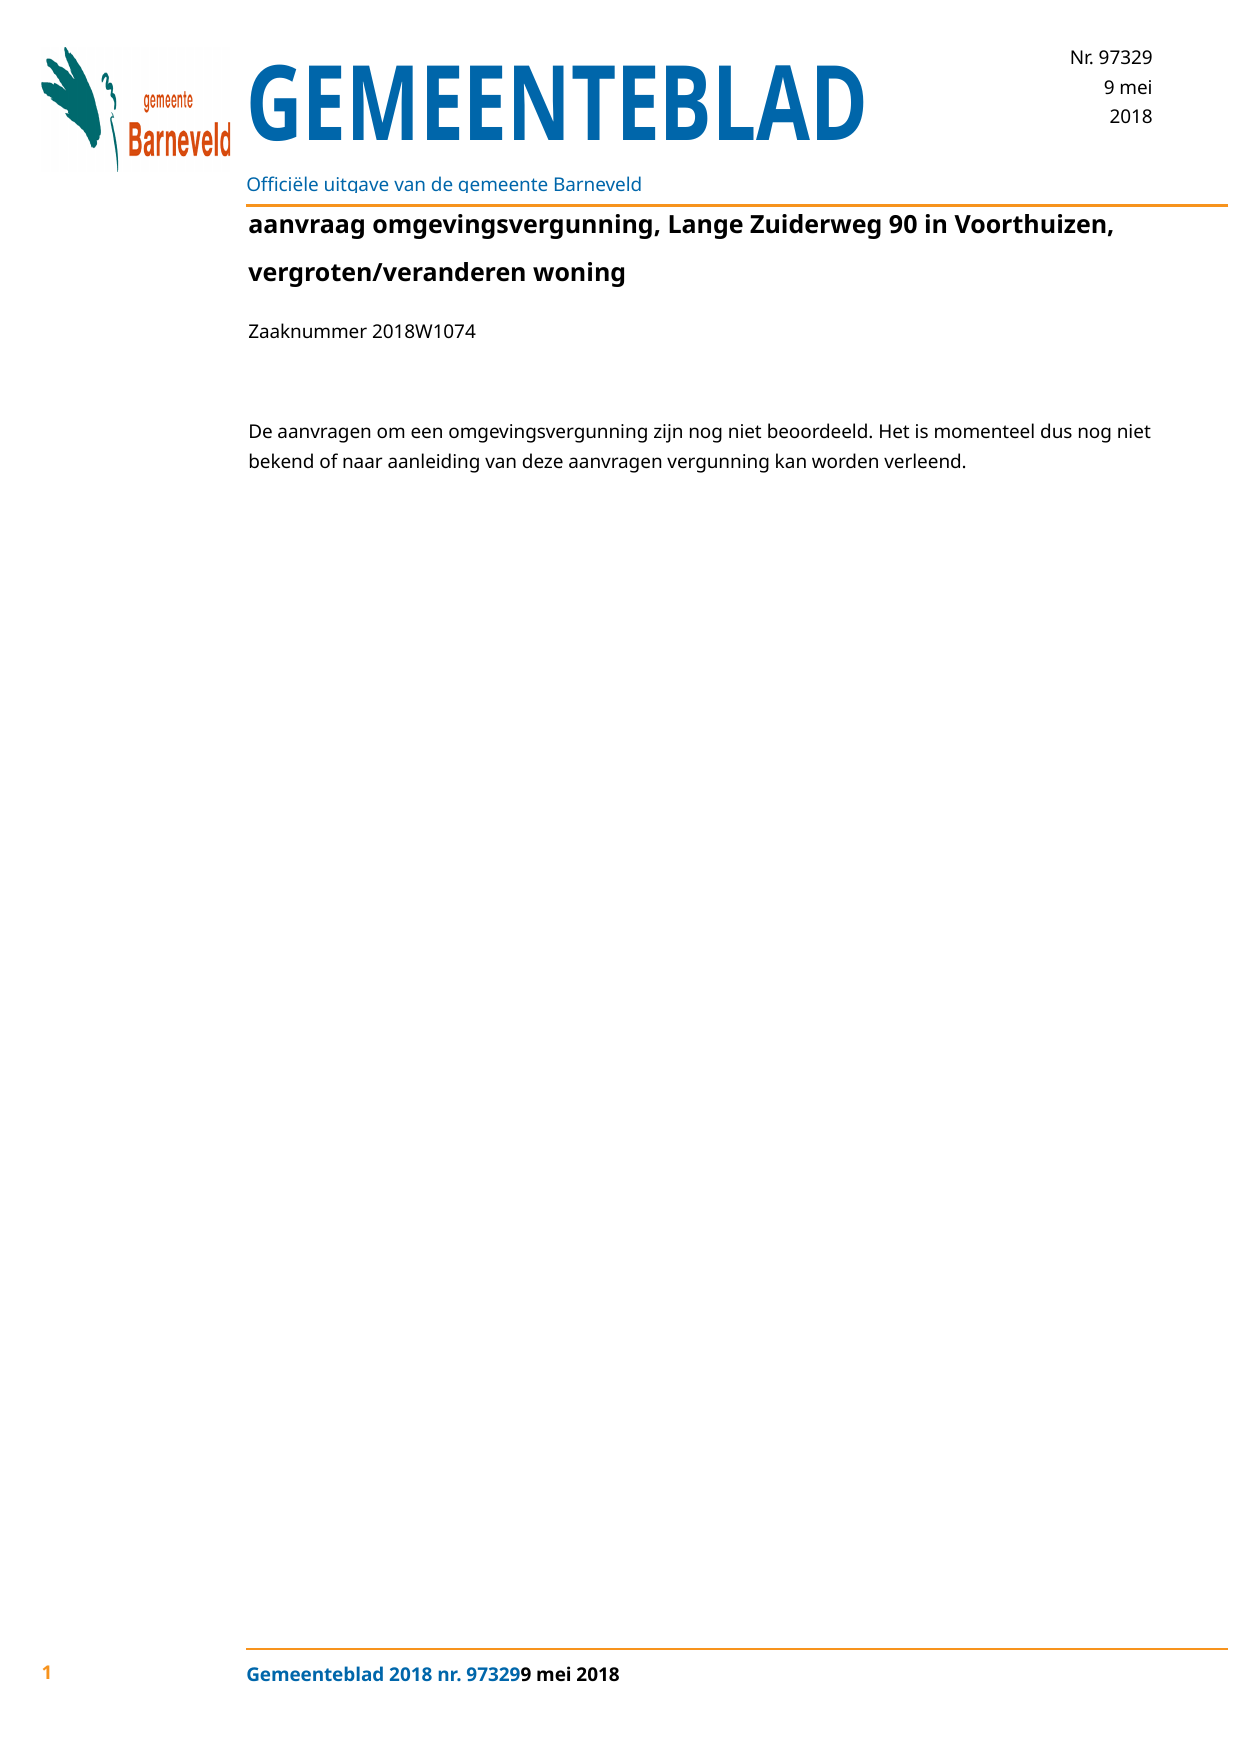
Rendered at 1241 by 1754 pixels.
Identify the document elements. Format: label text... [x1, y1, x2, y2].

text Zaaknummer 2018W1074 [248, 318, 1152, 344]
picture [41, 47, 231, 172]
text aanvraag omgevingsvergunning, Lange Zuiderweg 90 in Voorthuizen, vergroten/veranderen woning [248, 207, 1152, 288]
text De aanvragen om een omgevingsvergunning zijn nog niet beoordeeld. Het is momenteel dus nog niet bekend of naar aanleiding van deze aanvragen vergunning kan worden verleend. [248, 419, 1152, 474]
